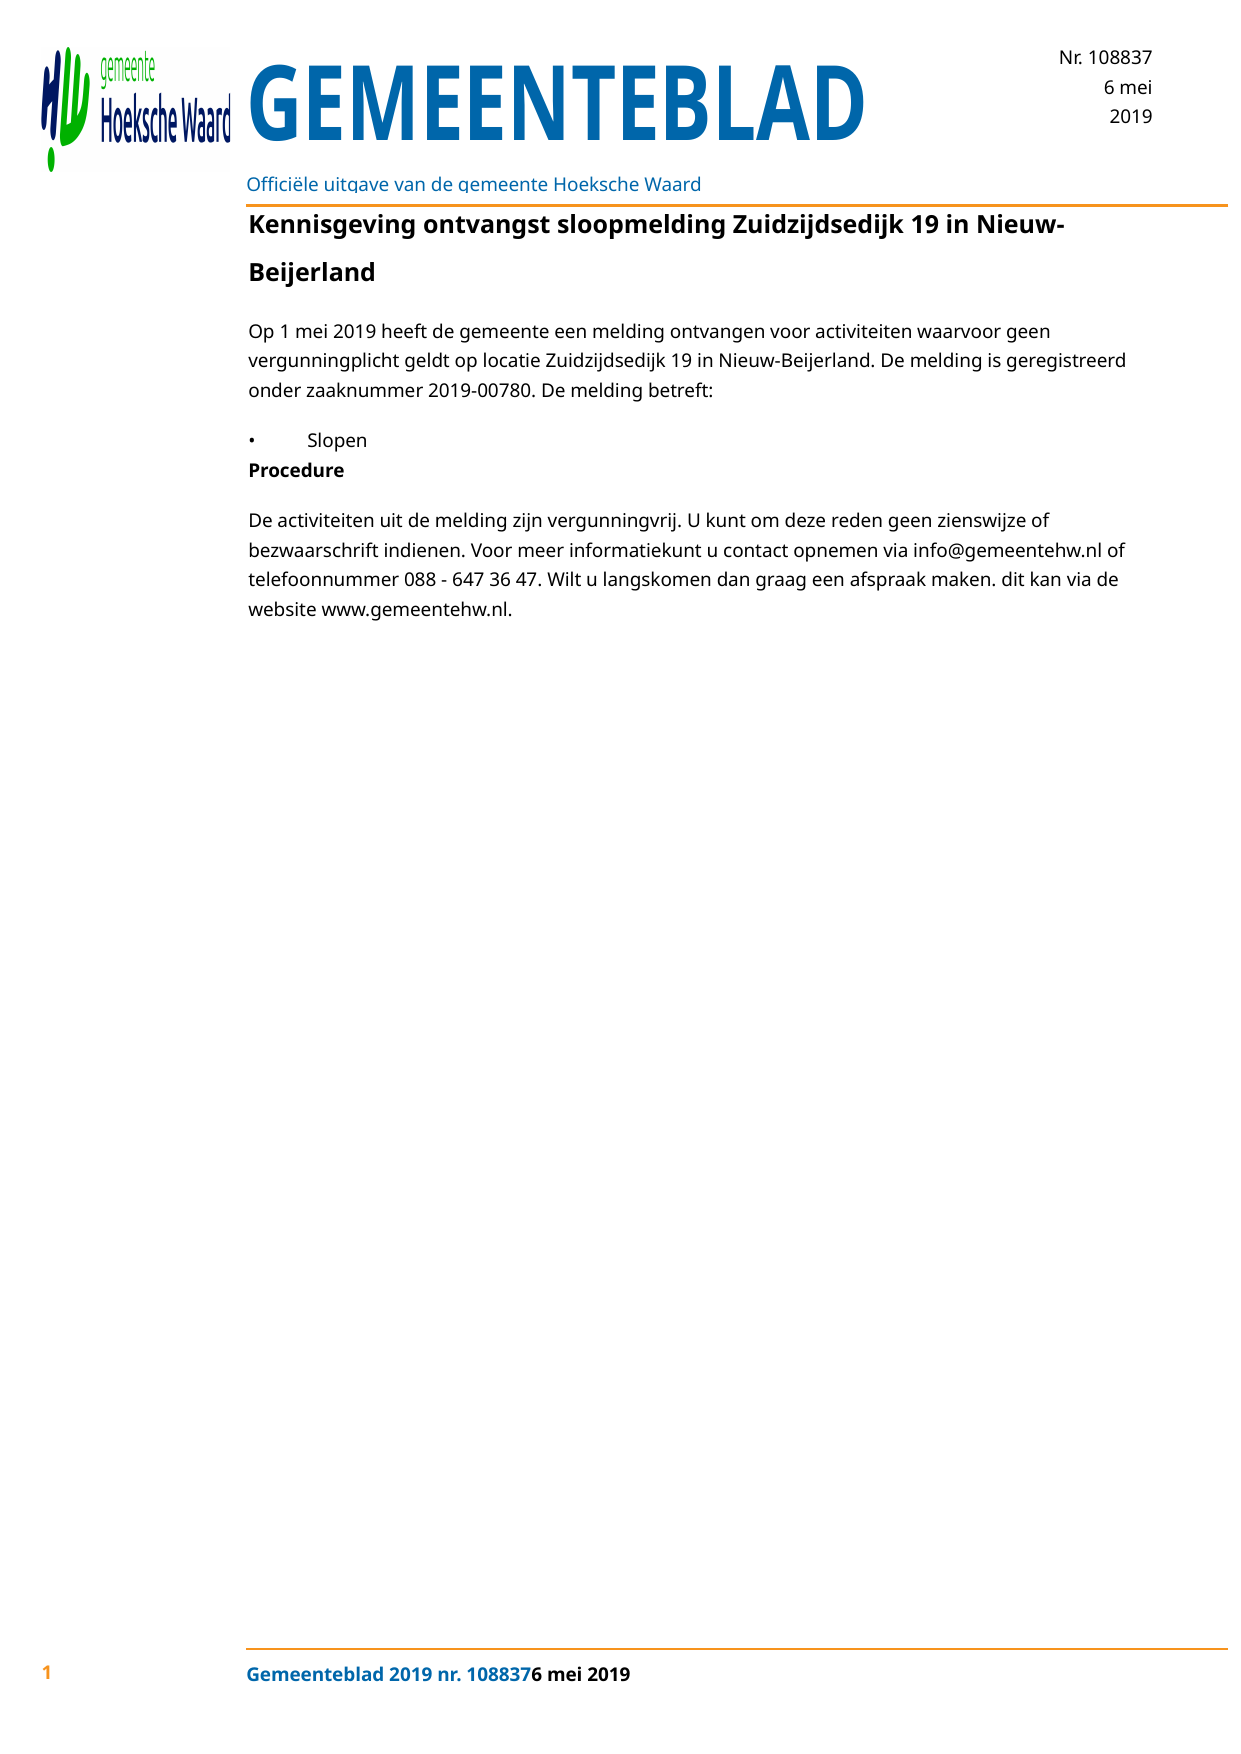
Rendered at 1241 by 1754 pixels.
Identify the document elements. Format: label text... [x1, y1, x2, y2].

text Procedure [248, 457, 1152, 483]
picture [41, 47, 231, 172]
text De activiteiten uit de melding zijn vergunningvrij. U kunt om deze reden geen zienswijze of bezwaarschrift indienen. Voor meer informatiekunt u contact opnemen via info@gemeentehw.nl of telefoonnummer 088 - 647 36 47. Wilt u langskomen dan graag een afspraak maken. dit kan via de website www.gemeentehw.nl. [248, 507, 1152, 622]
list Slopen [248, 427, 1152, 453]
text Op 1 mei 2019 heeft de gemeente een melding ontvangen voor activiteiten waarvoor geen vergunningplicht geldt op locatie Zuidzijdsedijk 19 in Nieuw-Beijerland. De melding is geregistreerd onder zaaknummer 2019-00780. De melding betreft: [248, 318, 1152, 403]
text Kennisgeving ontvangst sloopmelding Zuidzijdsedijk 19 in Nieuw-Beijerland [248, 207, 1152, 288]
